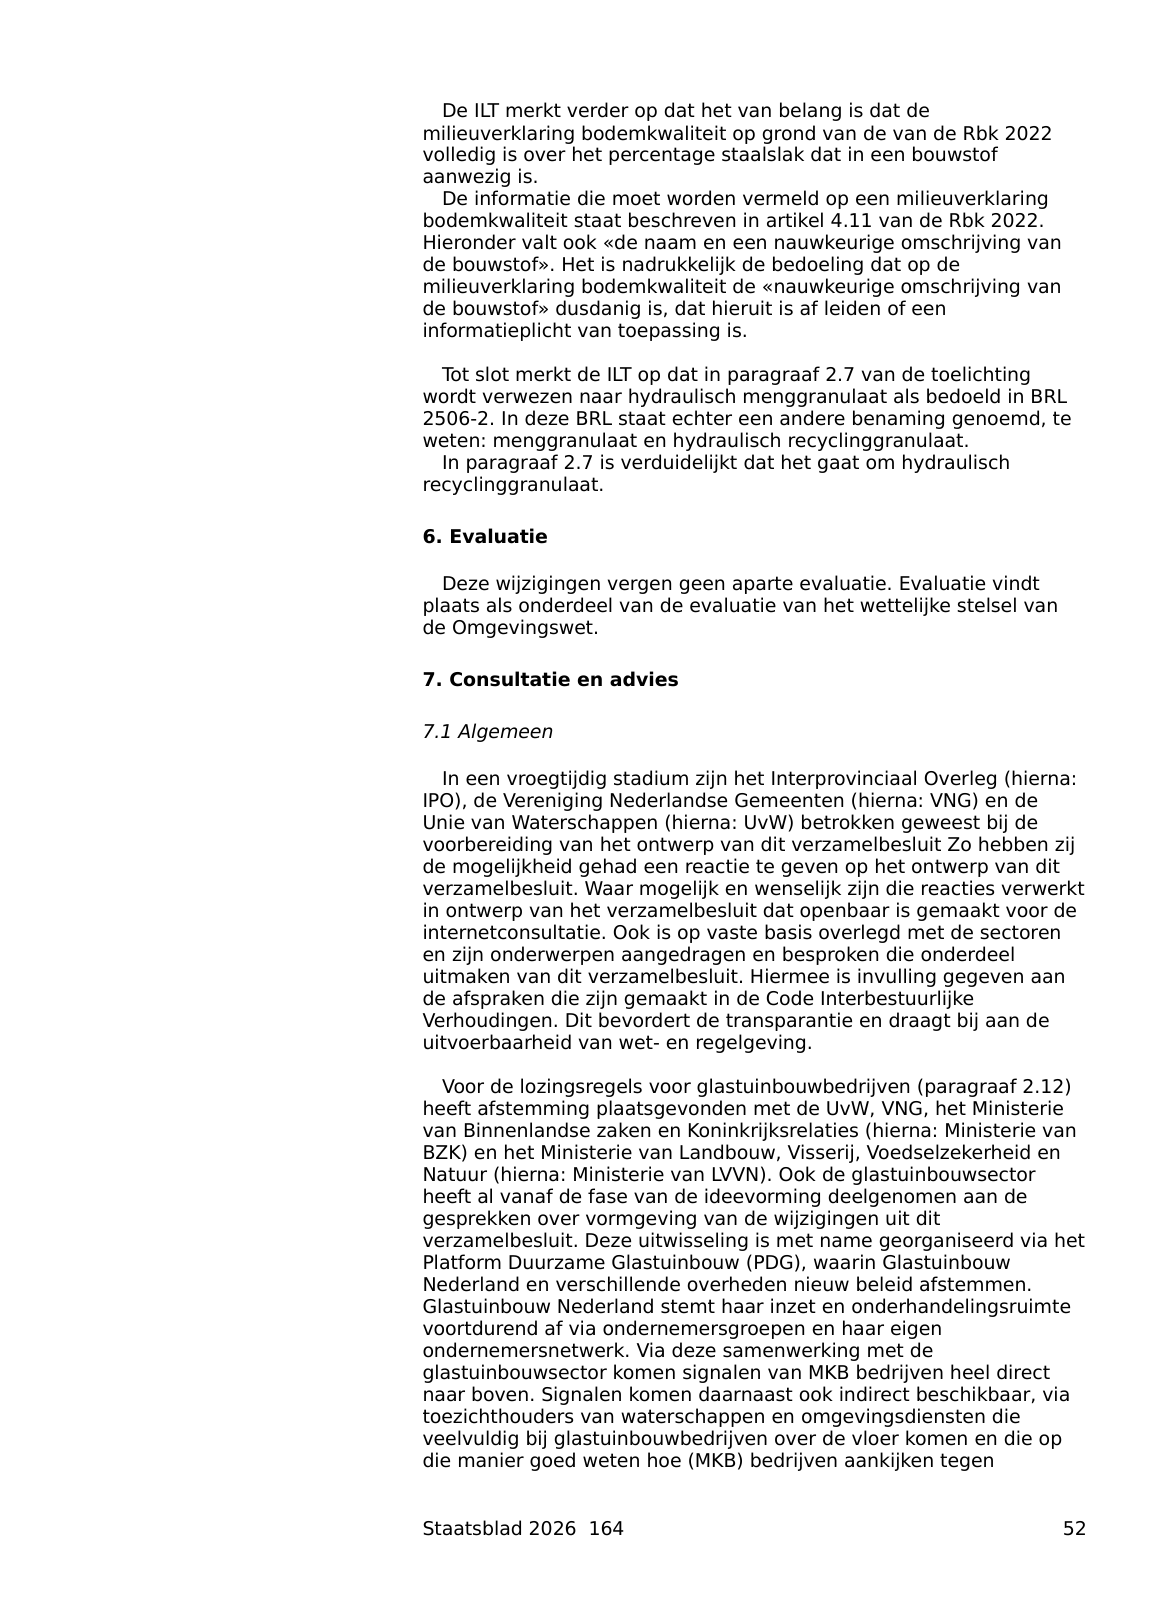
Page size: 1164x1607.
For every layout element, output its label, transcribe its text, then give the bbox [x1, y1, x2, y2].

text De ILT merkt verder op dat het van belang is dat de milieuverklaring bodemkwaliteit op grond van de van de Rbk 2022 volledig is over het percentage staalslak dat in een bouwstof aanwezig is. [422, 100, 1087, 188]
text Tot slot merkt de ILT op dat in paragraaf 2.7 van de toelichting wordt verwezen naar hydraulisch menggranulaat als bedoeld in BRL 2506-2. In deze BRL staat echter een andere benaming genoemd, te weten: menggranulaat en hydraulisch recyclinggranulaat. [422, 364, 1087, 452]
text Voor de lozingsregels voor glastuinbouwbedrijven (paragraaf 2.12) heeft afstemming plaatsgevonden met de UvW, VNG, het Ministerie van Binnenlandse zaken en Koninkrijksrelaties (hierna: Ministerie van BZK) en het Ministerie van Landbouw, Visserij, Voedselzekerheid en Natuur (hierna: Ministerie van LVVN). Ook de glastuinbouwsector heeft al vanaf de fase van de ideevorming deelgenomen aan de gesprekken over vormgeving van de wijzigingen uit dit verzamelbesluit. Deze uitwisseling is met name georganiseerd via het Platform Duurzame Glastuinbouw (PDG), waarin Glastuinbouw Nederland en verschillende overheden nieuw beleid afstemmen. Glastuinbouw Nederland stemt haar inzet en onderhandelingsruimte voortdurend af via ondernemersgroepen en haar eigen ondernemersnetwerk. Via deze samenwerking met de glastuinbouwsector komen signalen van MKB bedrijven heel direct naar boven. Signalen komen daarnaast ook indirect beschikbaar, via toezichthouders van waterschappen en omgevingsdiensten die veelvuldig bij glastuinbouwbedrijven over de vloer komen en die op die manier goed weten hoe (MKB) bedrijven aankijken tegen [422, 1076, 1087, 1472]
subtitle 7. Consultatie en advies [422, 669, 1087, 691]
text De informatie die moet worden vermeld op een milieuverklaring bodemkwaliteit staat beschreven in artikel 4.11 van de Rbk 2022. Hieronder valt ook «de naam en een nauwkeurige omschrijving van de bouwstof». Het is nadrukkelijk de bedoeling dat op de milieuverklaring bodemkwaliteit de «nauwkeurige omschrijving van de bouwstof» dusdanig is, dat hieruit is af leiden of een informatieplicht van toepassing is. [422, 188, 1087, 342]
subtitle 7.1 Algemeen [422, 721, 1087, 743]
text Deze wijzigingen vergen geen aparte evaluatie. Evaluatie vindt plaats als onderdeel van de evaluatie van het wettelijke stelsel van de Omgevingswet. [422, 573, 1087, 639]
text In paragraaf 2.7 is verduidelijkt dat het gaat om hydraulisch recyclinggranulaat. [422, 452, 1087, 496]
text In een vroegtijdig stadium zijn het Interprovinciaal Overleg (hierna: IPO), de Vereniging Nederlandse Gemeenten (hierna: VNG) en de Unie van Waterschappen (hierna: UvW) betrokken geweest bij de voorbereiding van het ontwerp van dit verzamelbesluit Zo hebben zij de mogelijkheid gehad een reactie te geven op het ontwerp van dit verzamelbesluit. Waar mogelijk en wenselijk zijn die reacties verwerkt in ontwerp van het verzamelbesluit dat openbaar is gemaakt voor de internetconsultatie. Ook is op vaste basis overlegd met de sectoren en zijn onderwerpen aangedragen en besproken die onderdeel uitmaken van dit verzamelbesluit. Hiermee is invulling gegeven aan de afspraken die zijn gemaakt in de Code Interbestuurlijke Verhoudingen. Dit bevordert de transparantie en draagt bij aan de uitvoerbaarheid van wet- en regelgeving. [422, 768, 1087, 1054]
subtitle 6. Evaluatie [422, 526, 1087, 548]
